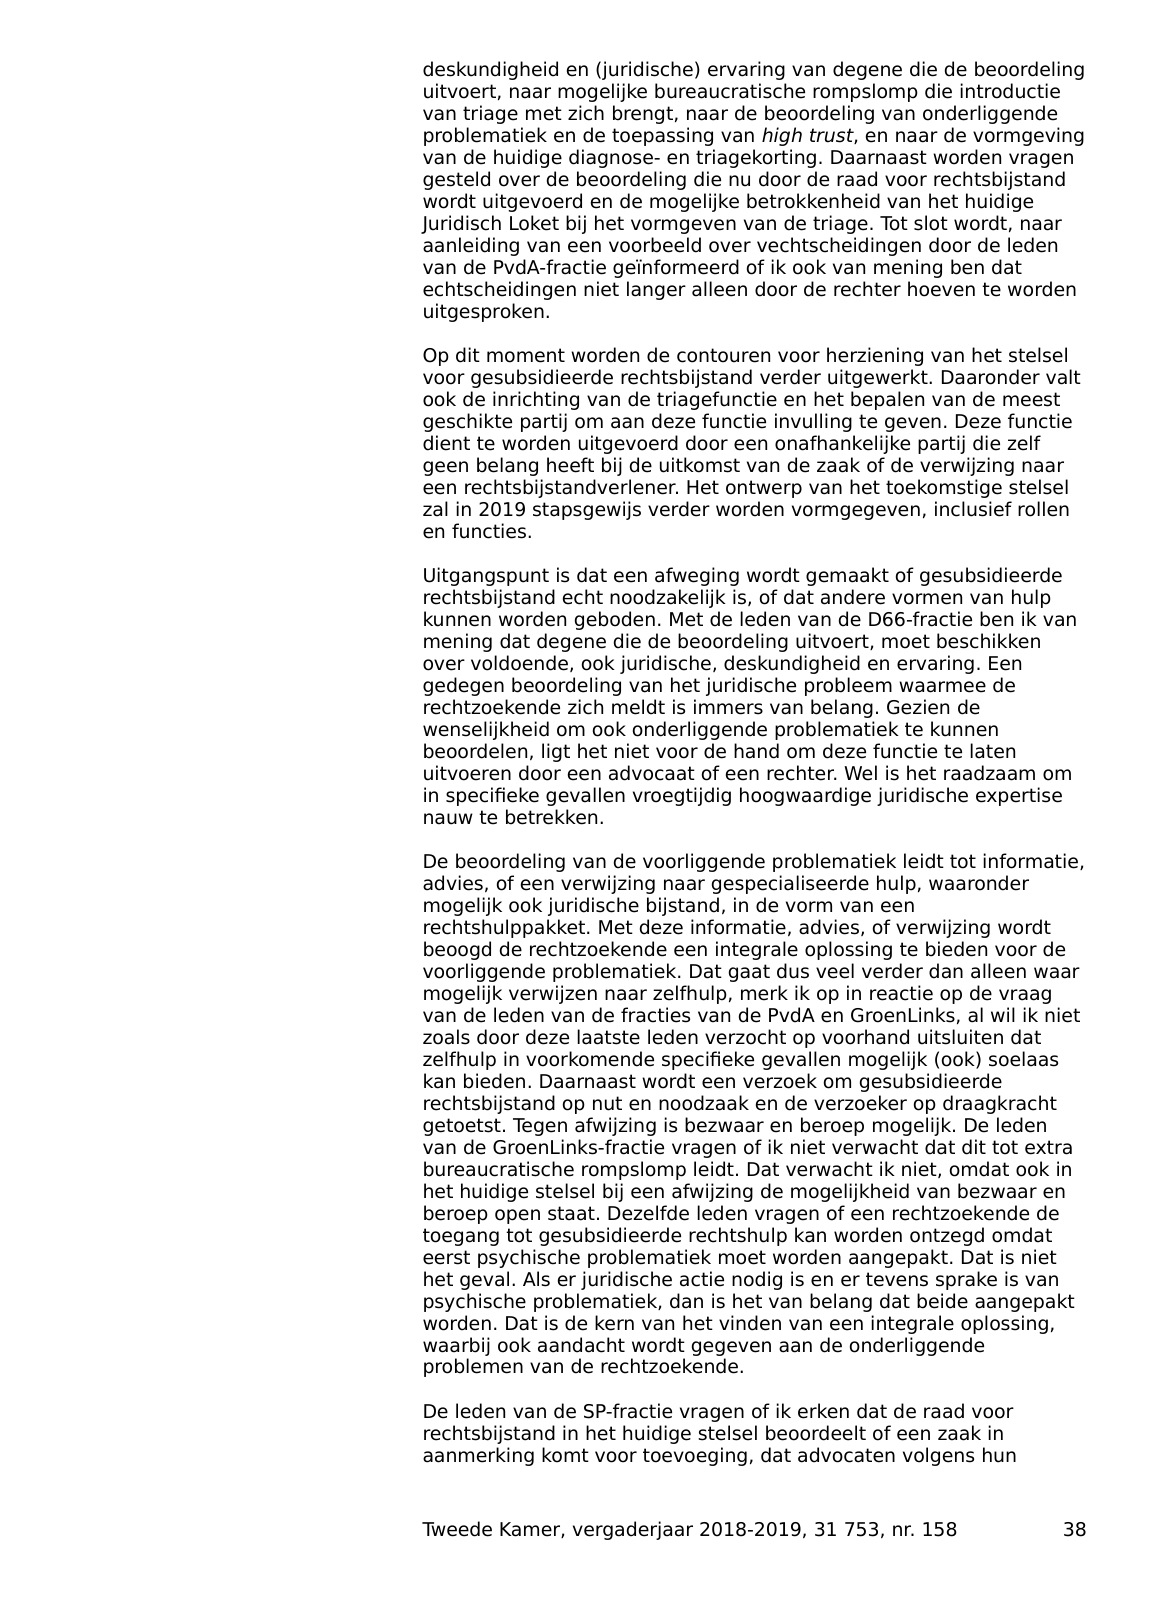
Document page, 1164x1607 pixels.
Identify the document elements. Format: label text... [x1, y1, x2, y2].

text deskundigheid en (juridische) ervaring van degene die de beoordeling uitvoert, naar mogelijke bureaucratische rompslomp die introductie van triage met zich brengt, naar de beoordeling van onderliggende problematiek en de toepassing van high trust, en naar de vormgeving van de huidige diagnose- en triagekorting. Daarnaast worden vragen gesteld over de beoordeling die nu door de raad voor rechtsbijstand wordt uitgevoerd en de mogelijke betrokkenheid van het huidige Juridisch Loket bij het vormgeven van de triage. Tot slot wordt, naar aanleiding van een voorbeeld over vechtscheidingen door de leden van de PvdA-fractie geïnformeerd of ik ook van mening ben dat echtscheidingen niet langer alleen door de rechter hoeven te worden uitgesproken. [422, 59, 1087, 323]
text Op dit moment worden de contouren voor herziening van het stelsel voor gesubsidieerde rechtsbijstand verder uitgewerkt. Daaronder valt ook de inrichting van de triagefunctie en het bepalen van de meest geschikte partij om aan deze functie invulling te geven. Deze functie dient te worden uitgevoerd door een onafhankelijke partij die zelf geen belang heeft bij de uitkomst van de zaak of de verwijzing naar een rechtsbijstandverlener. Het ontwerp van het toekomstige stelsel zal in 2019 stapsgewijs verder worden vormgegeven, inclusief rollen en functies. [422, 345, 1087, 543]
text De leden van de SP-fractie vragen of ik erken dat de raad voor rechtsbijstand in het huidige stelsel beoordeelt of een zaak in aanmerking komt voor toevoeging, dat advocaten volgens hun [422, 1401, 1087, 1467]
text De beoordeling van de voorliggende problematiek leidt tot informatie, advies, of een verwijzing naar gespecialiseerde hulp, waaronder mogelijk ook juridische bijstand, in de vorm van een rechtshulppakket. Met deze informatie, advies, of verwijzing wordt beoogd de rechtzoekende een integrale oplossing te bieden voor de voorliggende problematiek. Dat gaat dus veel verder dan alleen waar mogelijk verwijzen naar zelfhulp, merk ik op in reactie op de vraag van de leden van de fracties van de PvdA en GroenLinks, al wil ik niet zoals door deze laatste leden verzocht op voorhand uitsluiten dat zelfhulp in voorkomende specifieke gevallen mogelijk (ook) soelaas kan bieden. Daarnaast wordt een verzoek om gesubsidieerde rechtsbijstand op nut en noodzaak en de verzoeker op draagkracht getoetst. Tegen afwijzing is bezwaar en beroep mogelijk. De leden van de GroenLinks-fractie vragen of ik niet verwacht dat dit tot extra bureaucratische rompslomp leidt. Dat verwacht ik niet, omdat ook in het huidige stelsel bij een afwijzing de mogelijkheid van bezwaar en beroep open staat. Dezelfde leden vragen of een rechtzoekende de toegang tot gesubsidieerde rechtshulp kan worden ontzegd omdat eerst psychische problematiek moet worden aangepakt. Dat is niet het geval. Als er juridische actie nodig is en er tevens sprake is van psychische problematiek, dan is het van belang dat beide aangepakt worden. Dat is de kern van het vinden van een integrale oplossing, waarbij ook aandacht wordt gegeven aan de onderliggende problemen van de rechtzoekende. [422, 851, 1087, 1378]
text Uitgangspunt is dat een afweging wordt gemaakt of gesubsidieerde rechtsbijstand echt noodzakelijk is, of dat andere vormen van hulp kunnen worden geboden. Met de leden van de D66-fractie ben ik van mening dat degene die de beoordeling uitvoert, moet beschikken over voldoende, ook juridische, deskundigheid en ervaring. Een gedegen beoordeling van het juridische probleem waarmee de rechtzoekende zich meldt is immers van belang. Gezien de wenselijkheid om ook onderliggende problematiek te kunnen beoordelen, ligt het niet voor de hand om deze functie te laten uitvoeren door een advocaat of een rechter. Wel is het raadzaam om in specifieke gevallen vroegtijdig hoogwaardige juridische expertise nauw te betrekken. [422, 565, 1087, 829]
